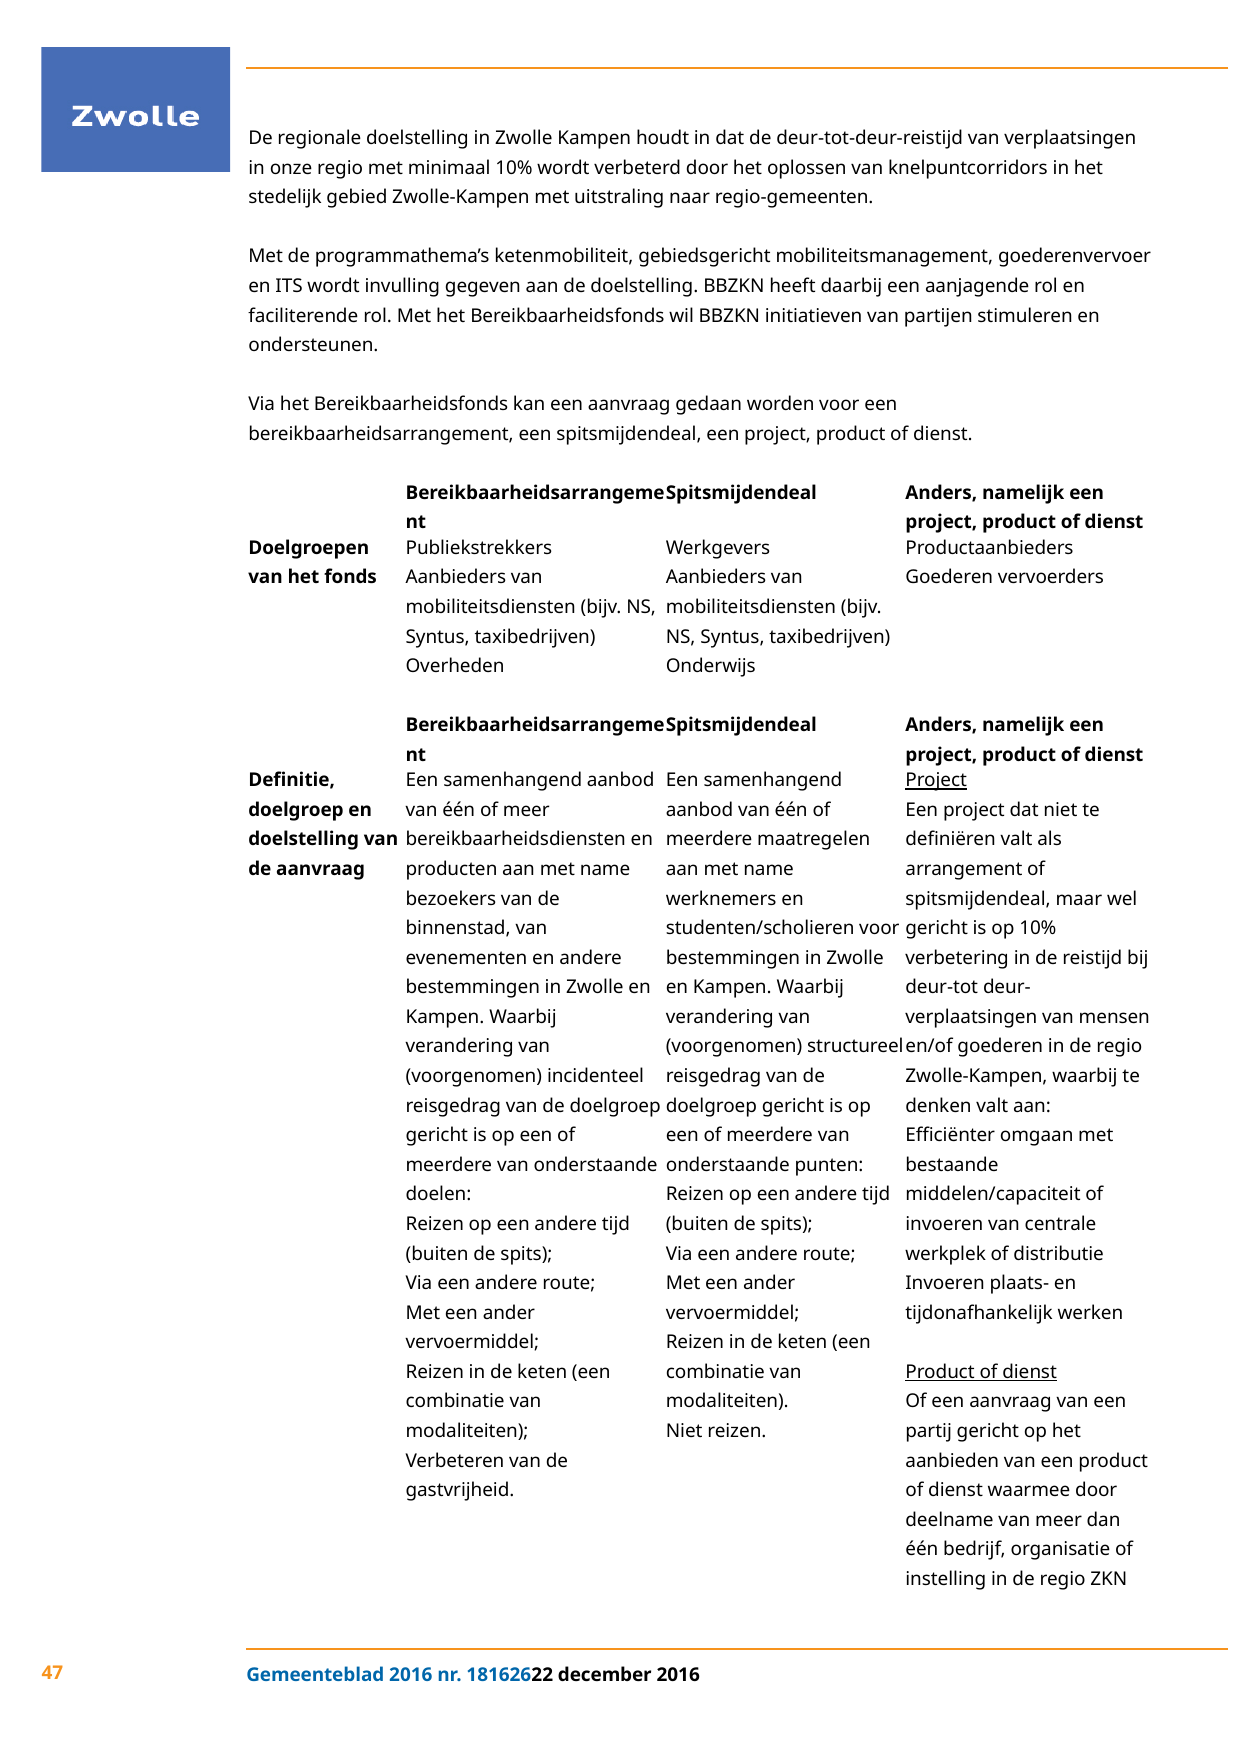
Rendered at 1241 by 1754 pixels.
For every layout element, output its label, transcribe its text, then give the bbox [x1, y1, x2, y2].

table_cell Een samenhangend aanbod van één of meerdere maatregelen aan met name werknemers en studenten/scholieren voor bestemmingen in Zwolle en Kampen. Waarbij verandering van (voorgenomen) structureel reisgedrag van de doelgroep gericht is op een of meerdere van onderstaande punten: Reizen op een andere tijd (buiten de spits); Via een andere route; Met een ander vervoermiddel; Reizen in de keten (een combinatie van modaliteiten). Niet reizen. [666, 766, 905, 1591]
table_header [248, 479, 405, 534]
table_cell Definitie, doelgroep en doelstelling van de aanvraag [248, 766, 405, 1591]
table_cell Een samenhangend aanbod van één of meer bereikbaarheidsdiensten en producten aan met name bezoekers van de binnenstad, van evenementen en andere bestemmingen in Zwolle en Kampen. Waarbij verandering van (voorgenomen) incidenteel reisgedrag van de doelgroep gericht is op een of meerdere van onderstaande doelen: Reizen op een andere tijd (buiten de spits); Via een andere route; Met een ander vervoermiddel; Reizen in de keten (een combinatie van modaliteiten); Verbeteren van de gastvrijheid. [405, 766, 666, 1591]
table_cell Project Een project dat niet te definiëren valt als arrangement of spitsmijdendeal, maar wel gericht is op 10% verbetering in de reistijd bij deur-tot deur-verplaatsingen van mensen en/of goederen in de regio Zwolle-Kampen, waarbij te denken valt aan: Efficiënter omgaan met bestaande middelen/capaciteit of invoeren van centrale werkplek of distributie Invoeren plaats- en tijdonafhankelijk werken Product of dienst Of een aanvraag van een partij gericht op het aanbieden van een product of dienst waarmee door deelname van meer dan één bedrijf, organisatie of instelling in de regio ZKN [905, 766, 1152, 1591]
table_cell Doelgroepen van het fonds [248, 534, 405, 678]
table_header Spitsmijdendeal [666, 711, 905, 766]
table_header Anders, namelijk een project, product of dienst [905, 479, 1152, 534]
table_cell Productaanbieders Goederen vervoerders [905, 534, 1152, 678]
table_cell Publiekstrekkers Aanbieders van mobiliteitsdiensten (bijv. NS, Syntus, taxibedrijven) Overheden [405, 534, 666, 678]
table_header [248, 711, 405, 766]
table_cell Werkgevers Aanbieders van mobiliteitsdiensten (bijv. NS, Syntus, taxibedrijven) Onderwijs [666, 534, 905, 678]
picture [41, 47, 231, 172]
table_header Spitsmijdendeal [666, 479, 905, 534]
table_header De regionale doelstelling in Zwolle Kampen houdt in dat de deur-tot-deur-reistijd van verplaatsingen in onze regio met minimaal 10% wordt verbeterd door het oplossen van knelpuntcorridors in het stedelijk gebied Zwolle-Kampen met uitstraling naar regio-gemeenten. Met de programmathema’s ketenmobiliteit, gebiedsgericht mobiliteitsmanagement, goederenvervoer en ITS wordt invulling gegeven aan de doelstelling. BBZKN heeft daarbij een aanjagende rol en faciliterende rol. Met het Bereikbaarheidsfonds wil BBZKN initiatieven van partijen stimuleren en ondersteunen. Via het Bereikbaarheidsfonds kan een aanvraag gedaan worden voor een bereikbaarheidsarrangement, een spitsmijdendeal, een project, product of dienst. [248, 95, 1152, 446]
table_header Bereikbaarheidsarrangement [405, 479, 666, 534]
table_header Anders, namelijk een project, product of dienst [905, 711, 1152, 766]
table_header Bereikbaarheidsarrangement [405, 711, 666, 766]
